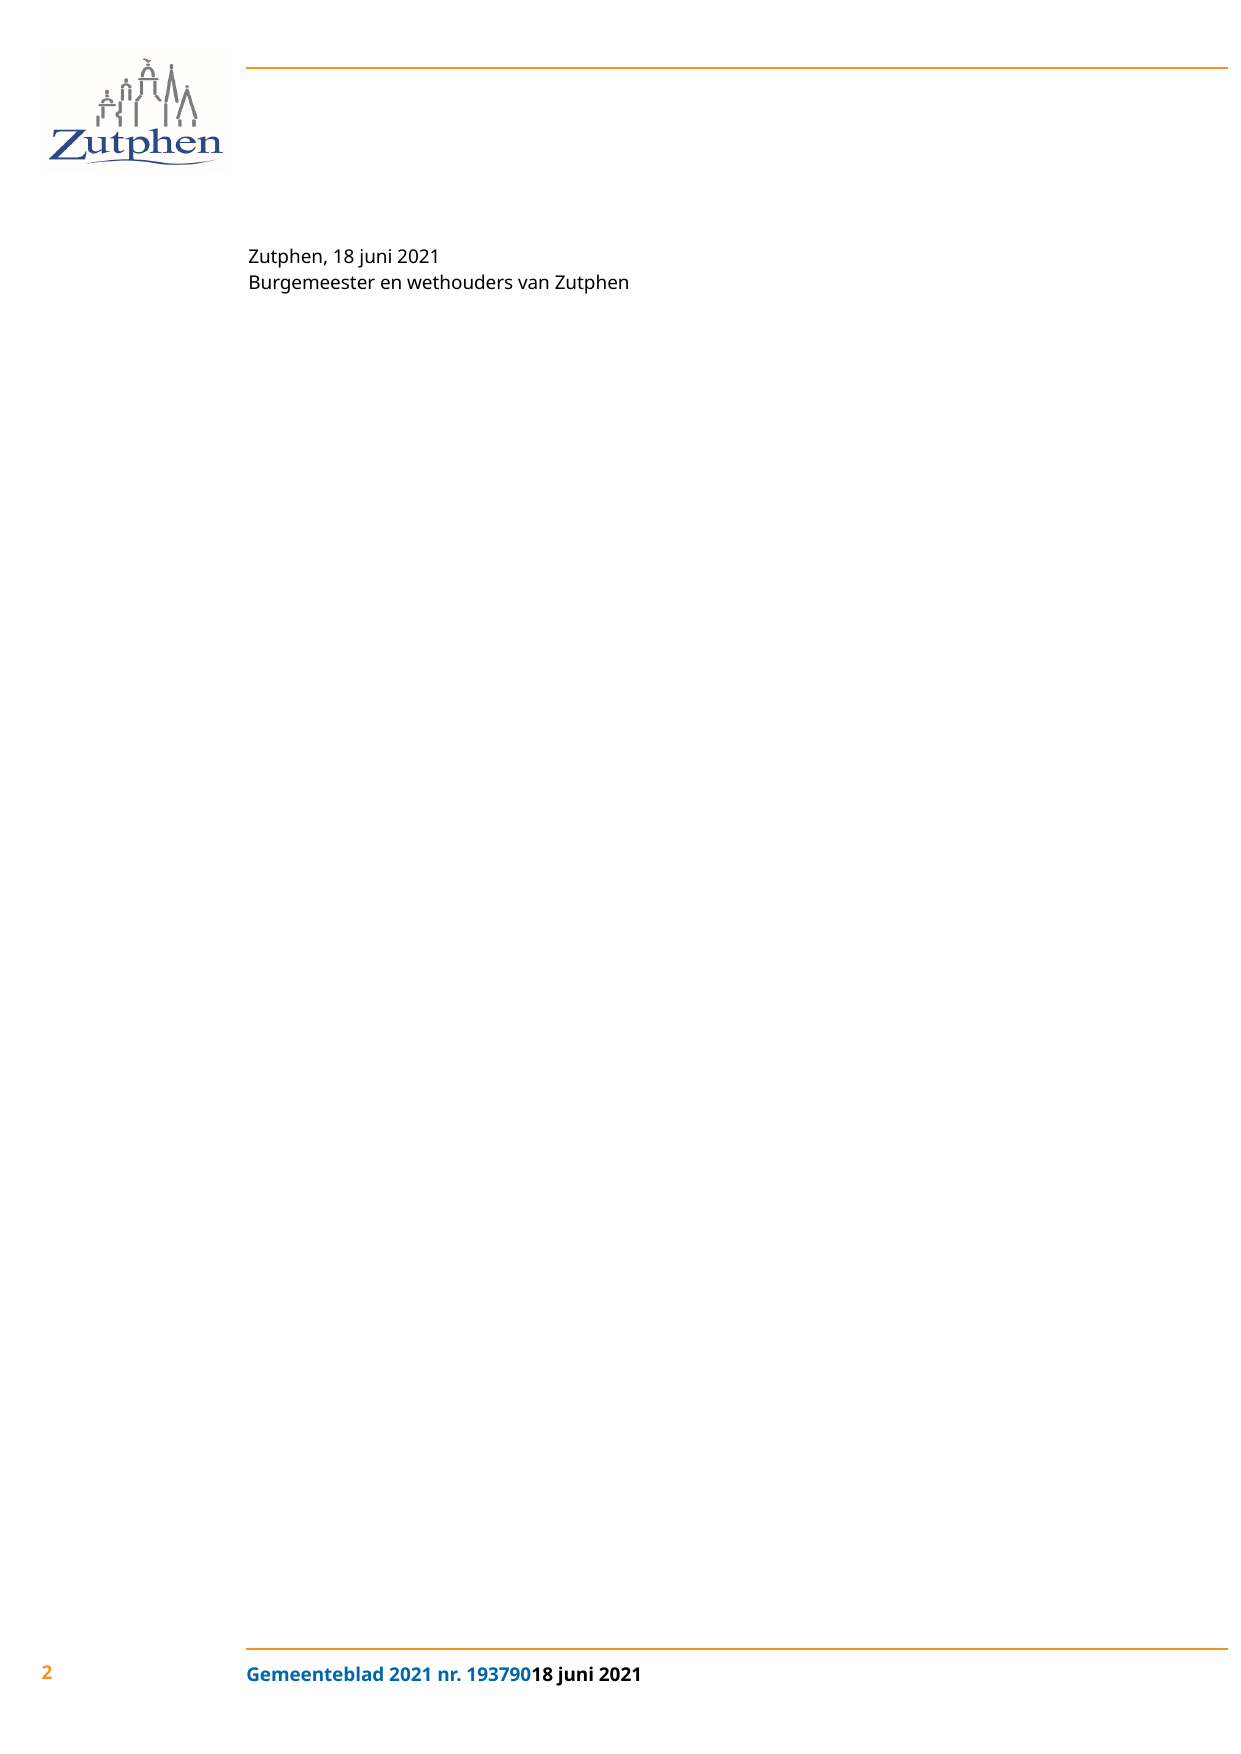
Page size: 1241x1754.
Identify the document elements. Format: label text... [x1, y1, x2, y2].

text Zutphen, 18 juni 2021 [248, 243, 1152, 269]
text Burgemeester en wethouders van Zutphen [248, 269, 1152, 295]
picture [41, 47, 231, 172]
